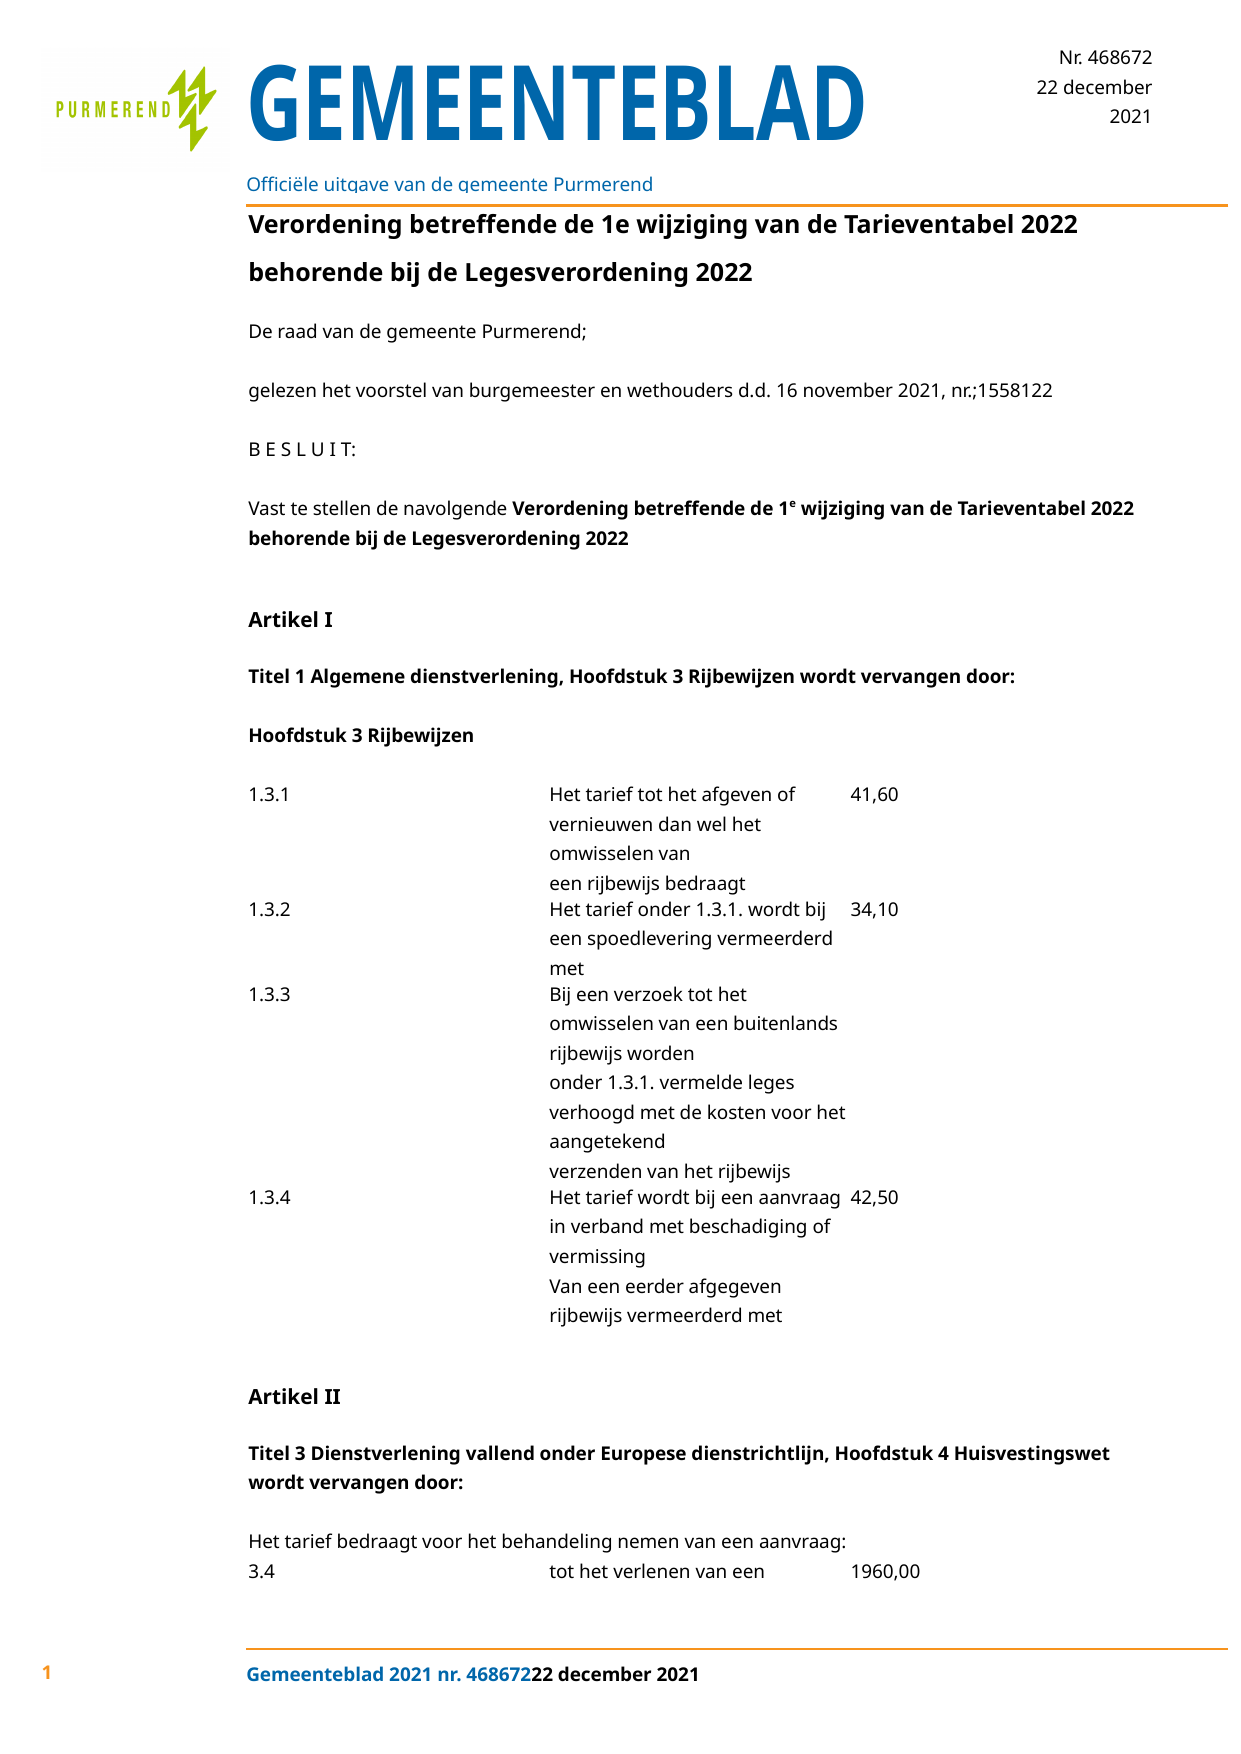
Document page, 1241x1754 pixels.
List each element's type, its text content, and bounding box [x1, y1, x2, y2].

text B E S L U I T: [248, 436, 1152, 462]
table_cell 42,50 [850, 1184, 1152, 1328]
table_header tot het verlenen van een [549, 1558, 850, 1584]
text Hoofdstuk 3 Rijbewijzen [248, 722, 1152, 748]
table_header 1.3.1 [248, 781, 549, 896]
table_cell 34,10 [850, 896, 1152, 981]
text Verordening betreffende de 1e wijziging van de Tarieventabel 2022 behorende bij de Legesverordening 2022 [248, 207, 1152, 288]
table_cell Bij een verzoek tot het omwisselen van een buitenlands rijbewijs worden onder 1.3.1. vermelde leges verhoogd met de kosten voor het aangetekend verzenden van het rijbewijs [549, 981, 850, 1184]
table_cell Het tarief wordt bij een aanvraag in verband met beschadiging of vermissing Van een eerder afgegeven rijbewijs vermeerderd met [549, 1184, 850, 1328]
text Vast te stellen de navolgende Verordening betreffende de 1e wijziging van de Tarieventabel 2022 behorende bij de Legesverordening 2022 [248, 495, 1152, 551]
text De raad van de gemeente Purmerend; [248, 318, 1152, 344]
table_header Het tarief tot het afgeven of vernieuwen dan wel het omwisselen van een rijbewijs bedraagt [549, 781, 850, 896]
text Artikel I [248, 605, 1152, 633]
table_header 1960,00 [850, 1558, 1152, 1584]
table_cell 1.3.4 [248, 1184, 549, 1328]
text Titel 1 Algemene dienstverlening, Hoofdstuk 3 Rijbewijzen wordt vervangen door: [248, 663, 1152, 689]
table_cell [850, 981, 1152, 1184]
table_cell 1.3.2 [248, 896, 549, 981]
text Artikel II [248, 1382, 1152, 1410]
table_cell 1.3.3 [248, 981, 549, 1184]
picture [41, 47, 231, 172]
table_header 41,60 [850, 781, 1152, 896]
text Titel 3 Dienstverlening vallend onder Europese dienstrichtlijn, Hoofdstuk 4 Huisvestingswet wordt vervangen door: [248, 1440, 1152, 1495]
text gelezen het voorstel van burgemeester en wethouders d.d. 16 november 2021, nr.;1558122 [248, 377, 1152, 403]
text Het tarief bedraagt voor het behandeling nemen van een aanvraag: [248, 1528, 1152, 1554]
table_cell Het tarief onder 1.3.1. wordt bij een spoedlevering vermeerderd met [549, 896, 850, 981]
table_header 3.4 [248, 1558, 549, 1584]
